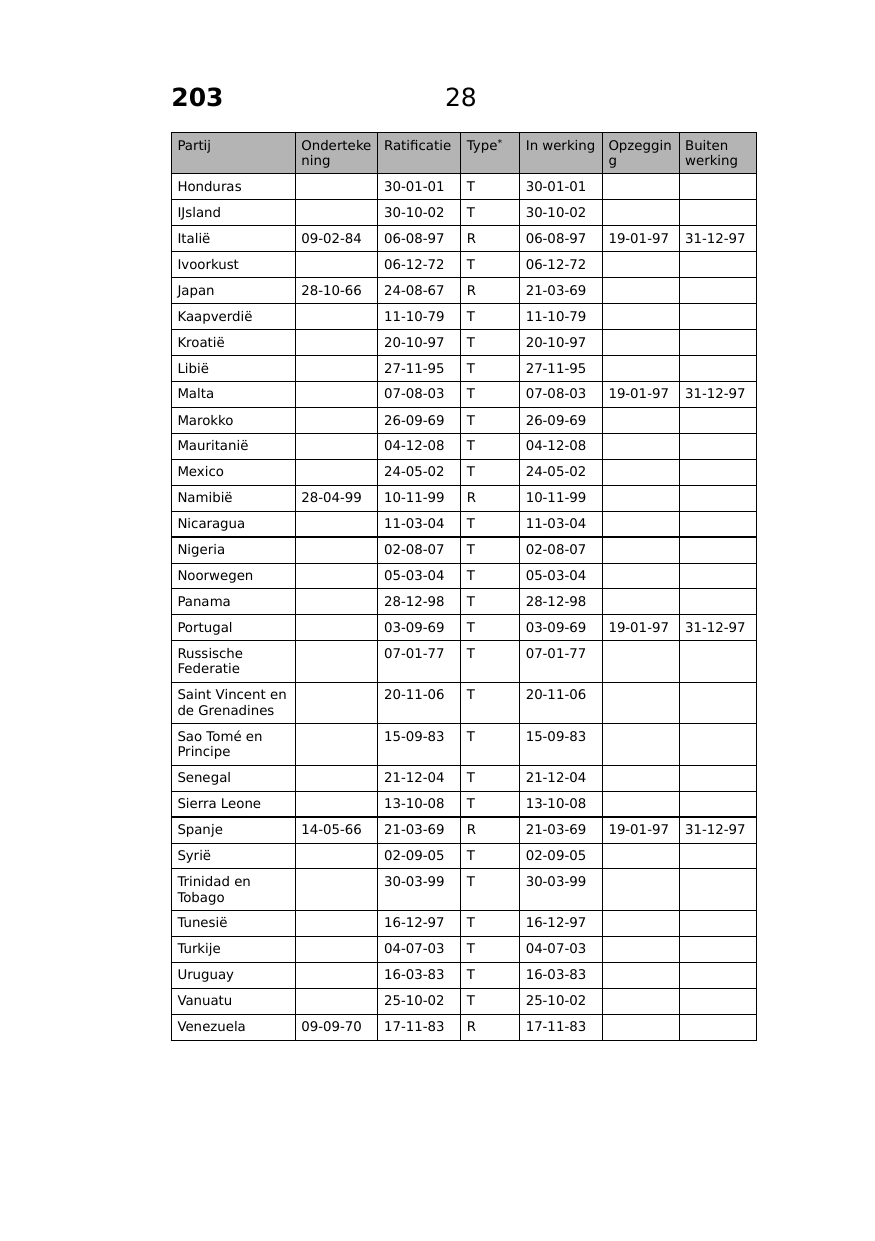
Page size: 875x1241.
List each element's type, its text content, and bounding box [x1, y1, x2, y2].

table_cell [680, 724, 756, 764]
table_cell R [461, 486, 519, 511]
table_cell 26-09-69 [378, 408, 460, 433]
table_cell [603, 330, 679, 355]
table_cell [680, 200, 756, 225]
table_cell IJsland [172, 200, 295, 225]
table_cell T [461, 615, 519, 640]
table_cell T [461, 724, 519, 764]
table_cell 19-01-97 [603, 818, 679, 842]
table_cell 04-12-08 [378, 434, 460, 459]
table_cell [603, 408, 679, 433]
table_header Opzegging [603, 133, 679, 173]
table_cell T [461, 869, 519, 910]
table_cell 27-11-95 [378, 356, 460, 381]
table_cell 02-08-07 [520, 538, 602, 562]
table_header In werking [520, 133, 602, 173]
table_cell [680, 408, 756, 433]
table_cell 30-01-01 [520, 174, 602, 199]
table_cell 04-07-03 [378, 937, 460, 962]
table_cell 31-12-97 [680, 818, 756, 842]
table_cell 07-08-03 [378, 382, 460, 407]
table_cell 15-09-83 [520, 724, 602, 764]
table_cell [603, 869, 679, 910]
table_cell [603, 1015, 679, 1039]
table_cell Turkije [172, 937, 295, 962]
table_cell Kroatië [172, 330, 295, 355]
table_cell 30-03-99 [378, 869, 460, 910]
table_header Ratificatie [378, 133, 460, 173]
table_cell 04-07-03 [520, 937, 602, 962]
table_cell [603, 252, 679, 277]
table_cell [296, 382, 377, 407]
table_cell [603, 304, 679, 329]
table_cell Russische Federatie [172, 641, 295, 682]
table_cell 16-12-97 [378, 911, 460, 936]
table_cell Vanuatu [172, 989, 295, 1013]
table_cell Panama [172, 589, 295, 614]
table_cell T [461, 512, 519, 536]
table_cell 03-09-69 [520, 615, 602, 640]
table_cell 28-10-66 [296, 278, 377, 303]
table_cell 13-10-08 [520, 792, 602, 816]
table_cell Saint Vincent en de Grenadines [172, 683, 295, 723]
table_cell [603, 564, 679, 588]
table_cell 28-04-99 [296, 486, 377, 511]
table_cell [296, 615, 377, 640]
table_cell [296, 174, 377, 199]
table_cell [680, 434, 756, 459]
table_cell [680, 641, 756, 682]
table_cell 17-11-83 [520, 1015, 602, 1039]
table_cell [680, 252, 756, 277]
table_cell 31-12-97 [680, 226, 756, 251]
table_cell 20-10-97 [520, 330, 602, 355]
table_cell 05-03-04 [520, 564, 602, 588]
table_cell [680, 512, 756, 536]
table_cell 24-05-02 [520, 460, 602, 484]
table_cell [296, 911, 377, 936]
table_cell 17-11-83 [378, 1015, 460, 1039]
table_cell T [461, 989, 519, 1013]
table_header Partij [172, 133, 295, 173]
table_cell Honduras [172, 174, 295, 199]
table_cell 11-03-04 [520, 512, 602, 536]
table_cell [680, 304, 756, 329]
table_cell [603, 766, 679, 791]
table_cell [680, 963, 756, 988]
table_cell 11-10-79 [378, 304, 460, 329]
table_cell 10-11-99 [520, 486, 602, 511]
table_cell T [461, 911, 519, 936]
table_cell 06-08-97 [520, 226, 602, 251]
table_cell Tunesië [172, 911, 295, 936]
table_cell [603, 989, 679, 1013]
table_cell [603, 434, 679, 459]
table_cell Malta [172, 382, 295, 407]
table_cell 20-10-97 [378, 330, 460, 355]
table_cell [296, 356, 377, 381]
table_cell T [461, 937, 519, 962]
table_cell T [461, 200, 519, 225]
table_cell 21-03-69 [520, 278, 602, 303]
table_cell 02-09-05 [520, 844, 602, 868]
table_cell [603, 683, 679, 723]
table_cell 02-09-05 [378, 844, 460, 868]
table_cell [680, 460, 756, 484]
table_cell 28-12-98 [378, 589, 460, 614]
table_cell [296, 792, 377, 816]
table_cell [680, 989, 756, 1013]
table_cell T [461, 564, 519, 588]
table_cell Libië [172, 356, 295, 381]
table_cell [296, 200, 377, 225]
table_cell 07-08-03 [520, 382, 602, 407]
table_cell [296, 989, 377, 1013]
table_cell T [461, 766, 519, 791]
table_cell T [461, 174, 519, 199]
table_cell 16-03-83 [520, 963, 602, 988]
table_cell R [461, 1015, 519, 1039]
table_cell [603, 512, 679, 536]
table_cell [603, 486, 679, 511]
table_cell 11-10-79 [520, 304, 602, 329]
table_cell 16-12-97 [520, 911, 602, 936]
table_cell 26-09-69 [520, 408, 602, 433]
table_cell [296, 252, 377, 277]
table_cell [296, 564, 377, 588]
table_cell 06-12-72 [520, 252, 602, 277]
table_cell T [461, 683, 519, 723]
table_cell 20-11-06 [378, 683, 460, 723]
table_cell [680, 278, 756, 303]
table_cell [603, 460, 679, 484]
table_cell [680, 766, 756, 791]
table_cell [296, 844, 377, 868]
table_cell T [461, 589, 519, 614]
table_cell [296, 724, 377, 764]
table_cell Mauritanië [172, 434, 295, 459]
table_cell [603, 911, 679, 936]
table_cell 13-10-08 [378, 792, 460, 816]
table_cell [296, 766, 377, 791]
table_cell [296, 460, 377, 484]
table_cell 06-12-72 [378, 252, 460, 277]
table_cell [603, 538, 679, 562]
table_cell Japan [172, 278, 295, 303]
table_cell T [461, 304, 519, 329]
table_cell [296, 408, 377, 433]
table_cell [296, 434, 377, 459]
table_cell [296, 304, 377, 329]
table_cell Venezuela [172, 1015, 295, 1039]
table_cell [680, 869, 756, 910]
table_cell 25-10-02 [378, 989, 460, 1013]
table_cell 05-03-04 [378, 564, 460, 588]
table_cell 03-09-69 [378, 615, 460, 640]
table_cell T [461, 460, 519, 484]
table_cell T [461, 434, 519, 459]
table_cell Italië [172, 226, 295, 251]
table_cell [296, 963, 377, 988]
table_cell [680, 589, 756, 614]
table_cell 15-09-83 [378, 724, 460, 764]
table_cell R [461, 226, 519, 251]
table_cell Nigeria [172, 538, 295, 562]
table_cell 21-03-69 [378, 818, 460, 842]
table_cell [680, 538, 756, 562]
table_cell 31-12-97 [680, 615, 756, 640]
table_cell T [461, 356, 519, 381]
table_cell [603, 641, 679, 682]
table_cell [680, 564, 756, 588]
table_cell 30-03-99 [520, 869, 602, 910]
table_cell 21-12-04 [378, 766, 460, 791]
table_cell T [461, 963, 519, 988]
table_cell [680, 486, 756, 511]
table_cell T [461, 844, 519, 868]
table_cell [680, 1015, 756, 1039]
table_header Type* [461, 133, 519, 173]
table_cell 27-11-95 [520, 356, 602, 381]
table_cell 21-03-69 [520, 818, 602, 842]
table_cell R [461, 278, 519, 303]
table_cell 04-12-08 [520, 434, 602, 459]
table_cell [680, 911, 756, 936]
table_cell Senegal [172, 766, 295, 791]
table_cell 09-02-84 [296, 226, 377, 251]
table_cell [603, 356, 679, 381]
table_cell 10-11-99 [378, 486, 460, 511]
table_cell Syrië [172, 844, 295, 868]
table_cell [680, 844, 756, 868]
table_cell 31-12-97 [680, 382, 756, 407]
table_cell [680, 683, 756, 723]
table_cell Uruguay [172, 963, 295, 988]
table_cell Trinidad en Tobago [172, 869, 295, 910]
table_cell 21-12-04 [520, 766, 602, 791]
table_cell Sierra Leone [172, 792, 295, 816]
table_cell [296, 937, 377, 962]
table_cell T [461, 408, 519, 433]
table_cell 25-10-02 [520, 989, 602, 1013]
table_cell 19-01-97 [603, 615, 679, 640]
table_cell 24-08-67 [378, 278, 460, 303]
table_cell 30-01-01 [378, 174, 460, 199]
table_cell [603, 963, 679, 988]
table_cell 07-01-77 [520, 641, 602, 682]
table_cell [296, 538, 377, 562]
table_cell Sao Tomé en Principe [172, 724, 295, 764]
table_cell 06-08-97 [378, 226, 460, 251]
table_cell Kaapverdië [172, 304, 295, 329]
table_cell T [461, 330, 519, 355]
table_cell [603, 792, 679, 816]
table_cell R [461, 818, 519, 842]
table_cell T [461, 252, 519, 277]
table_cell [296, 512, 377, 536]
table_cell Noorwegen [172, 564, 295, 588]
table_cell 19-01-97 [603, 226, 679, 251]
table_cell [603, 844, 679, 868]
table_cell 02-08-07 [378, 538, 460, 562]
table_cell [680, 792, 756, 816]
table_cell 28-12-98 [520, 589, 602, 614]
table_cell [603, 589, 679, 614]
table_cell [296, 589, 377, 614]
table_cell 24-05-02 [378, 460, 460, 484]
table_cell 11-03-04 [378, 512, 460, 536]
table_cell Marokko [172, 408, 295, 433]
table_cell 30-10-02 [378, 200, 460, 225]
table_cell 14-05-66 [296, 818, 377, 842]
table_cell [603, 200, 679, 225]
table_cell 09-09-70 [296, 1015, 377, 1039]
table_cell [296, 330, 377, 355]
table_cell [603, 174, 679, 199]
table_cell Namibië [172, 486, 295, 511]
table_cell [296, 641, 377, 682]
table_cell T [461, 641, 519, 682]
table_cell 30-10-02 [520, 200, 602, 225]
table_cell Spanje [172, 818, 295, 842]
table_cell [680, 330, 756, 355]
table_cell Nicaragua [172, 512, 295, 536]
table_cell T [461, 792, 519, 816]
table_cell [296, 683, 377, 723]
table_cell [603, 724, 679, 764]
table_cell [603, 278, 679, 303]
table_cell 19-01-97 [603, 382, 679, 407]
table_cell [296, 869, 377, 910]
table_cell 16-03-83 [378, 963, 460, 988]
table_cell [680, 174, 756, 199]
table_cell 07-01-77 [378, 641, 460, 682]
table_cell [680, 356, 756, 381]
table_cell Mexico [172, 460, 295, 484]
table_cell T [461, 538, 519, 562]
table_cell [680, 937, 756, 962]
table_header Buiten werking [680, 133, 756, 173]
table_cell Ivoorkust [172, 252, 295, 277]
table_cell T [461, 382, 519, 407]
table_cell [603, 937, 679, 962]
table_cell Portugal [172, 615, 295, 640]
table_cell 20-11-06 [520, 683, 602, 723]
table_header Ondertekening [296, 133, 377, 173]
